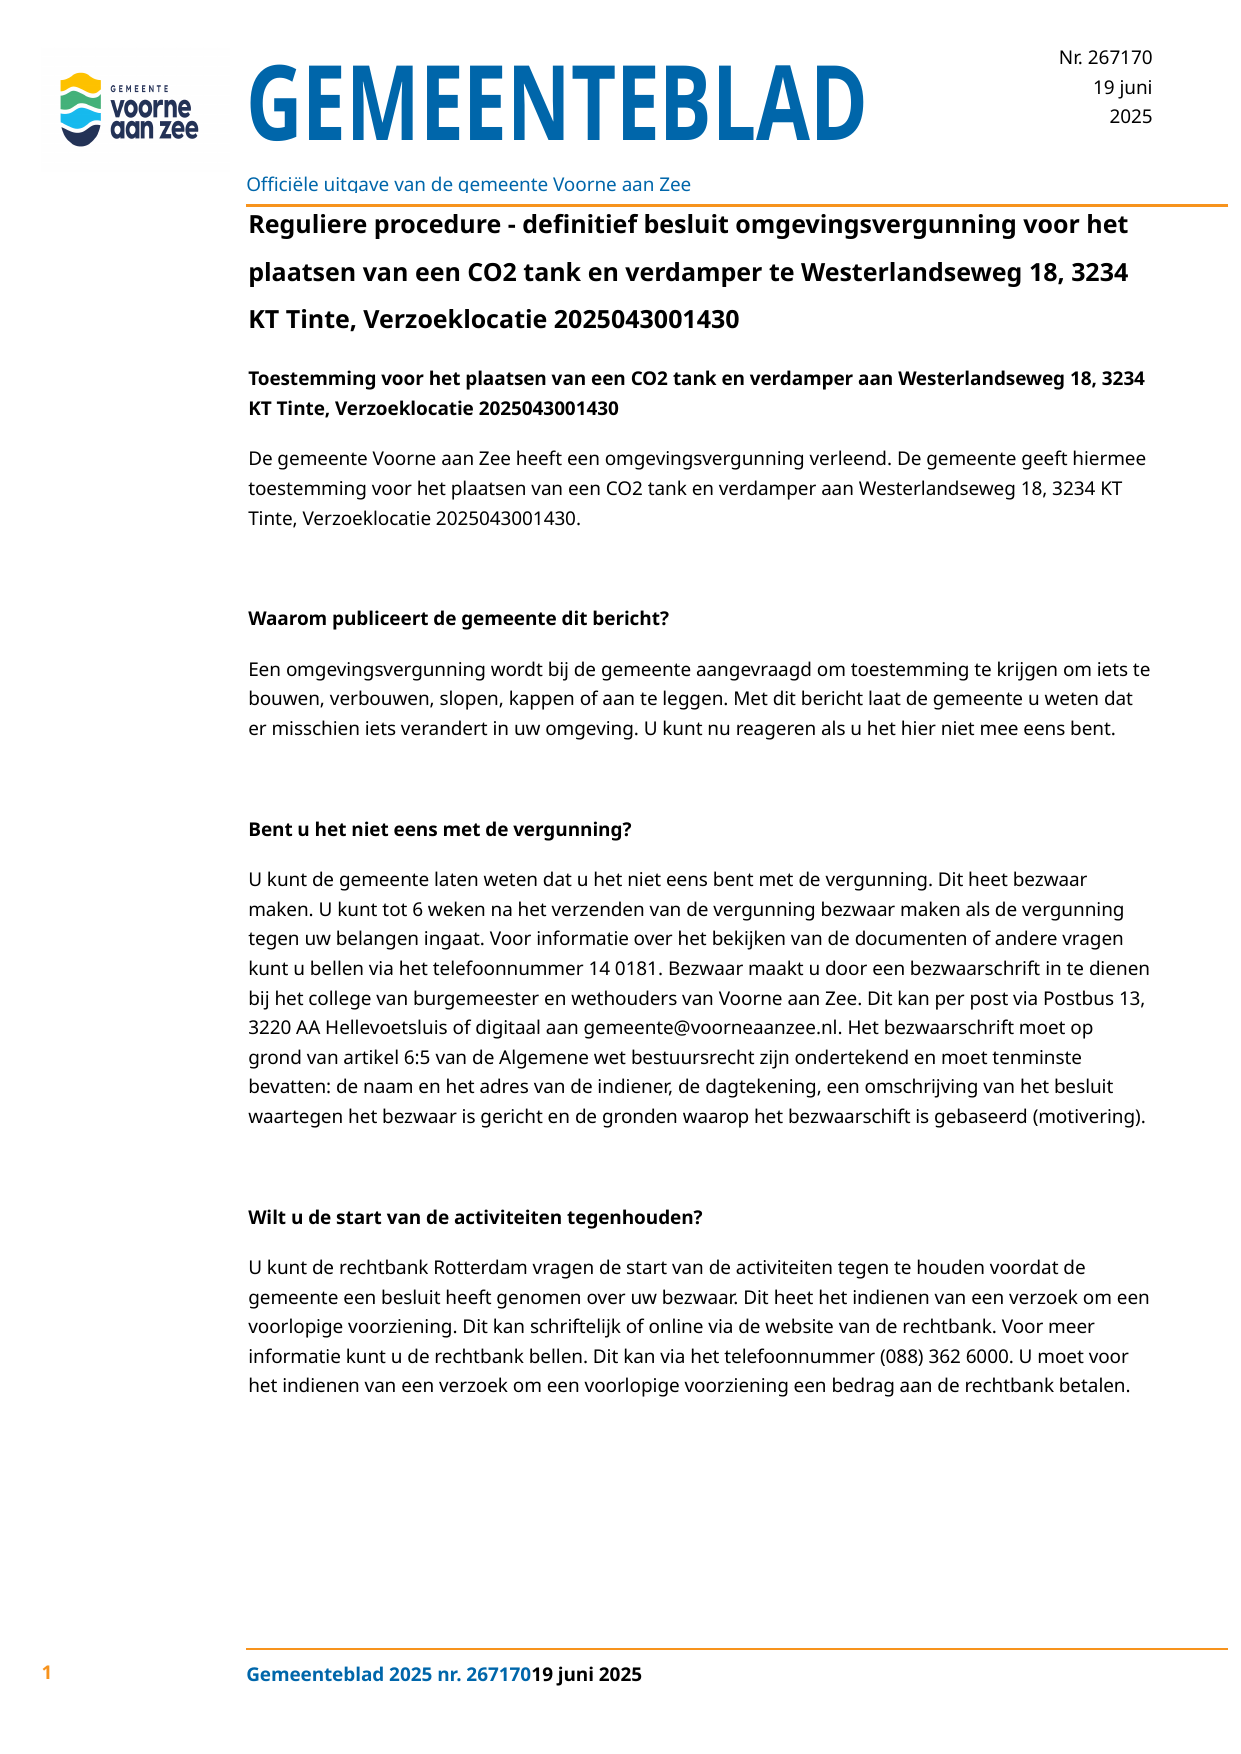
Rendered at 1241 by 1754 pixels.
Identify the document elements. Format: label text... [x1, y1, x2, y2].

text Waarom publiceert de gemeente dit bericht? [248, 606, 1152, 631]
picture [41, 47, 231, 172]
text U kunt de gemeente laten weten dat u het niet eens bent met de vergunning. Dit heet bezwaar maken. U kunt tot 6 weken na het verzenden van de vergunning bezwaar maken als de vergunning tegen uw belangen ingaat. Voor informatie over het bekijken van de documenten of andere vragen kunt u bellen via het telefoonnummer 14 0181. Bezwaar maakt u door een bezwaarschrift in te dienen bij het college van burgemeester en wethouders van Voorne aan Zee. Dit kan per post via Postbus 13, 3220 AA Hellevoetsluis of digitaal aan gemeente@voorneaanzee.nl. Het bezwaarschrift moet op grond van artikel 6:5 van de Algemene wet bestuursrecht zijn ondertekend en moet tenminste bevatten: de naam en het adres van de indiener, de dagtekening, een omschrijving van het besluit waartegen het bezwaar is gericht en de gronden waarop het bezwaarschift is gebaseerd (motivering). [248, 866, 1152, 1129]
text Wilt u de start van de activiteiten tegenhouden? [248, 1204, 1152, 1229]
text Toestemming voor het plaatsen van een CO2 tank en verdamper aan Westerlandseweg 18, 3234 KT Tinte, Verzoeklocatie 2025043001430 [248, 366, 1152, 421]
text Bent u het niet eens met de vergunning? [248, 816, 1152, 842]
text Een omgevingsvergunning wordt bij de gemeente aangevraagd om toestemming te krijgen om iets te bouwen, verbouwen, slopen, kappen of aan te leggen. Met dit bericht laat de gemeente u weten dat er misschien iets verandert in uw omgeving. U kunt nu reageren als u het hier niet mee eens bent. [248, 656, 1152, 741]
text De gemeente Voorne aan Zee heeft een omgevingsvergunning verleend. De gemeente geeft hiermee toestemming voor het plaatsen van een CO2 tank en verdamper aan Westerlandseweg 18, 3234 KT Tinte, Verzoeklocatie 2025043001430. [248, 446, 1152, 530]
text U kunt de rechtbank Rotterdam vragen de start van de activiteiten tegen te houden voordat de gemeente een besluit heeft genomen over uw bezwaar. Dit heet het indienen van een verzoek om een voorlopige voorziening. Dit kan schriftelijk of online via de website van de rechtbank. Voor meer informatie kunt u de rechtbank bellen. Dit kan via het telefoonnummer (088) 362 6000. U moet voor het indienen van een verzoek om een voorlopige voorziening een bedrag aan de rechtbank betalen. [248, 1254, 1152, 1398]
text Reguliere procedure - definitief besluit omgevingsvergunning voor het plaatsen van een CO2 tank en verdamper te Westerlandseweg 18, 3234 KT Tinte, Verzoeklocatie 2025043001430 [248, 207, 1152, 336]
